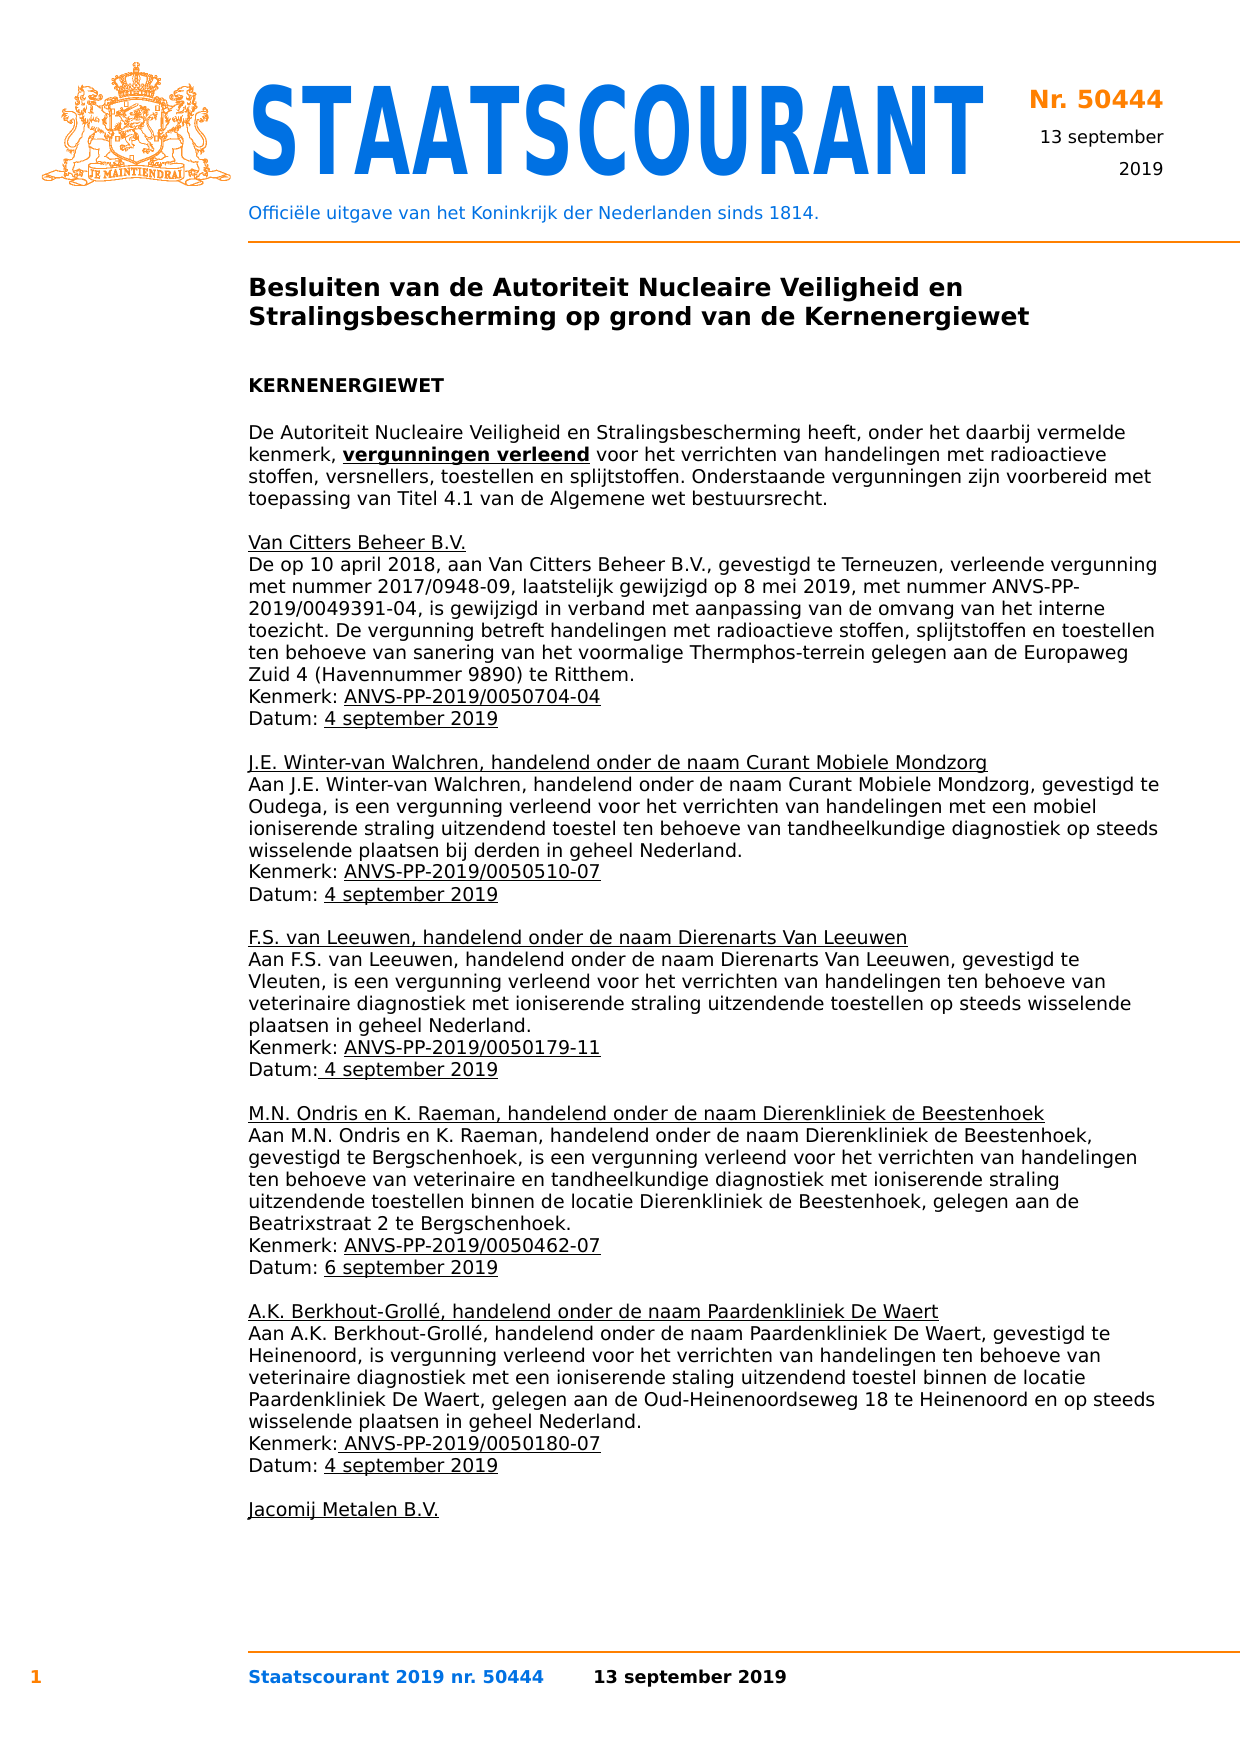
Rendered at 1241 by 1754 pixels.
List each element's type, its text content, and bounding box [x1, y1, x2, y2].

text F.S. van Leeuwen, handelend onder de naam Dierenarts Van Leeuwen [248, 927, 1163, 949]
text Kenmerk: ANVS-PP-2019/0050462-07 [248, 1235, 1163, 1257]
text De op 10 april 2018, aan Van Citters Beheer B.V., gevestigd te Terneuzen, verleende vergunning met nummer 2017/0948-09, laatstelijk gewijzigd op 8 mei 2019, met nummer ANVS-PP-2019/0049391-04, is gewijzigd in verband met aanpassing van de omvang van het interne toezicht. De vergunning betreft handelingen met radioactieve stoffen, splijtstoffen en toestellen ten behoeve van sanering van het voormalige Thermphos-terrein gelegen aan de Europaweg Zuid 4 (Havennummer 9890) te Ritthem. [248, 554, 1163, 686]
text Van Citters Beheer B.V. [248, 532, 1163, 554]
text Aan A.K. Berkhout-Grollé, handelend onder de naam Paardenkliniek De Waert, gevestigd te Heinenoord, is vergunning verleend voor het verrichten van handelingen ten behoeve van veterinaire diagnostiek met een ioniserende staling uitzendend toestel binnen de locatie Paardenkliniek De Waert, gelegen aan de Oud-Heinenoordseweg 18 te Heinenoord en op steeds wisselende plaatsen in geheel Nederland. [248, 1323, 1163, 1433]
picture [41, 62, 231, 186]
table_header [25, 62, 248, 241]
text Datum: 6 september 2019 [248, 1257, 1163, 1279]
text De Autoriteit Nucleaire Veiligheid en Stralingsbescherming heeft, onder het daarbij vermelde kenmerk, vergunningen verleend voor het verrichten van handelingen met radioactieve stoffen, versnellers, toestellen en splijtstoffen. Onderstaande vergunningen zijn voorbereid met toepassing van Titel 4.1 van de Algemene wet bestuursrecht. [248, 422, 1163, 510]
text Aan J.E. Winter-van Walchren, handelend onder de naam Curant Mobiele Mondzorg, gevestigd te Oudega, is een vergunning verleend voor het verrichten van handelingen met een mobiel ioniserende straling uitzendend toestel ten behoeve van tandheelkundige diagnostiek op steeds wisselende plaatsen bij derden in geheel Nederland. [248, 773, 1163, 861]
table_cell 13 september [998, 121, 1240, 153]
text Kenmerk: ANVS-PP-2019/0050180-07 [248, 1433, 1163, 1454]
table_header Nr. 50444 [998, 62, 1240, 121]
subtitle Besluiten van de Autoriteit Nucleaire Veiligheid en Stralingsbescherming op grond van de Kernenergiewet [248, 273, 1163, 331]
text Datum: 4 september 2019 [248, 1454, 1163, 1477]
table_cell Officiële uitgave van het Koninkrijk der Nederlanden sinds 1814. [248, 203, 1240, 241]
table_cell 2019 [998, 153, 1240, 203]
text M.N. Ondris en K. Raeman, handelend onder de naam Dierenkliniek de Beestenhoek [248, 1103, 1163, 1125]
text Datum: 4 september 2019 [248, 708, 1163, 730]
text Jacomij Metalen B.V. [248, 1498, 1163, 1520]
table_header STAATSCOURANT [248, 62, 998, 203]
text Kenmerk: ANVS-PP-2019/0050179-11 [248, 1037, 1163, 1059]
text J.E. Winter-van Walchren, handelend onder de naam Curant Mobiele Mondzorg [248, 752, 1163, 773]
text Kenmerk: ANVS-PP-2019/0050510-07 [248, 861, 1163, 883]
text A.K. Berkhout-Grollé, handelend onder de naam Paardenkliniek De Waert [248, 1301, 1163, 1323]
subtitle KERNENERGIEWET [248, 375, 1163, 397]
text Aan M.N. Ondris en K. Raeman, handelend onder de naam Dierenkliniek de Beestenhoek, gevestigd te Bergschenhoek, is een vergunning verleend voor het verrichten van handelingen ten behoeve van veterinaire en tandheelkundige diagnostiek met ioniserende straling uitzendende toestellen binnen de locatie Dierenkliniek de Beestenhoek, gelegen aan de Beatrixstraat 2 te Bergschenhoek. [248, 1125, 1163, 1235]
text Aan F.S. van Leeuwen, handelend onder de naam Dierenarts Van Leeuwen, gevestigd te Vleuten, is een vergunning verleend voor het verrichten van handelingen ten behoeve van veterinaire diagnostiek met ioniserende straling uitzendende toestellen op steeds wisselende plaatsen in geheel Nederland. [248, 949, 1163, 1037]
text Datum: 4 september 2019 [248, 883, 1163, 905]
text Datum: 4 september 2019 [248, 1059, 1163, 1081]
text Kenmerk: ANVS-PP-2019/0050704-04 [248, 686, 1163, 708]
